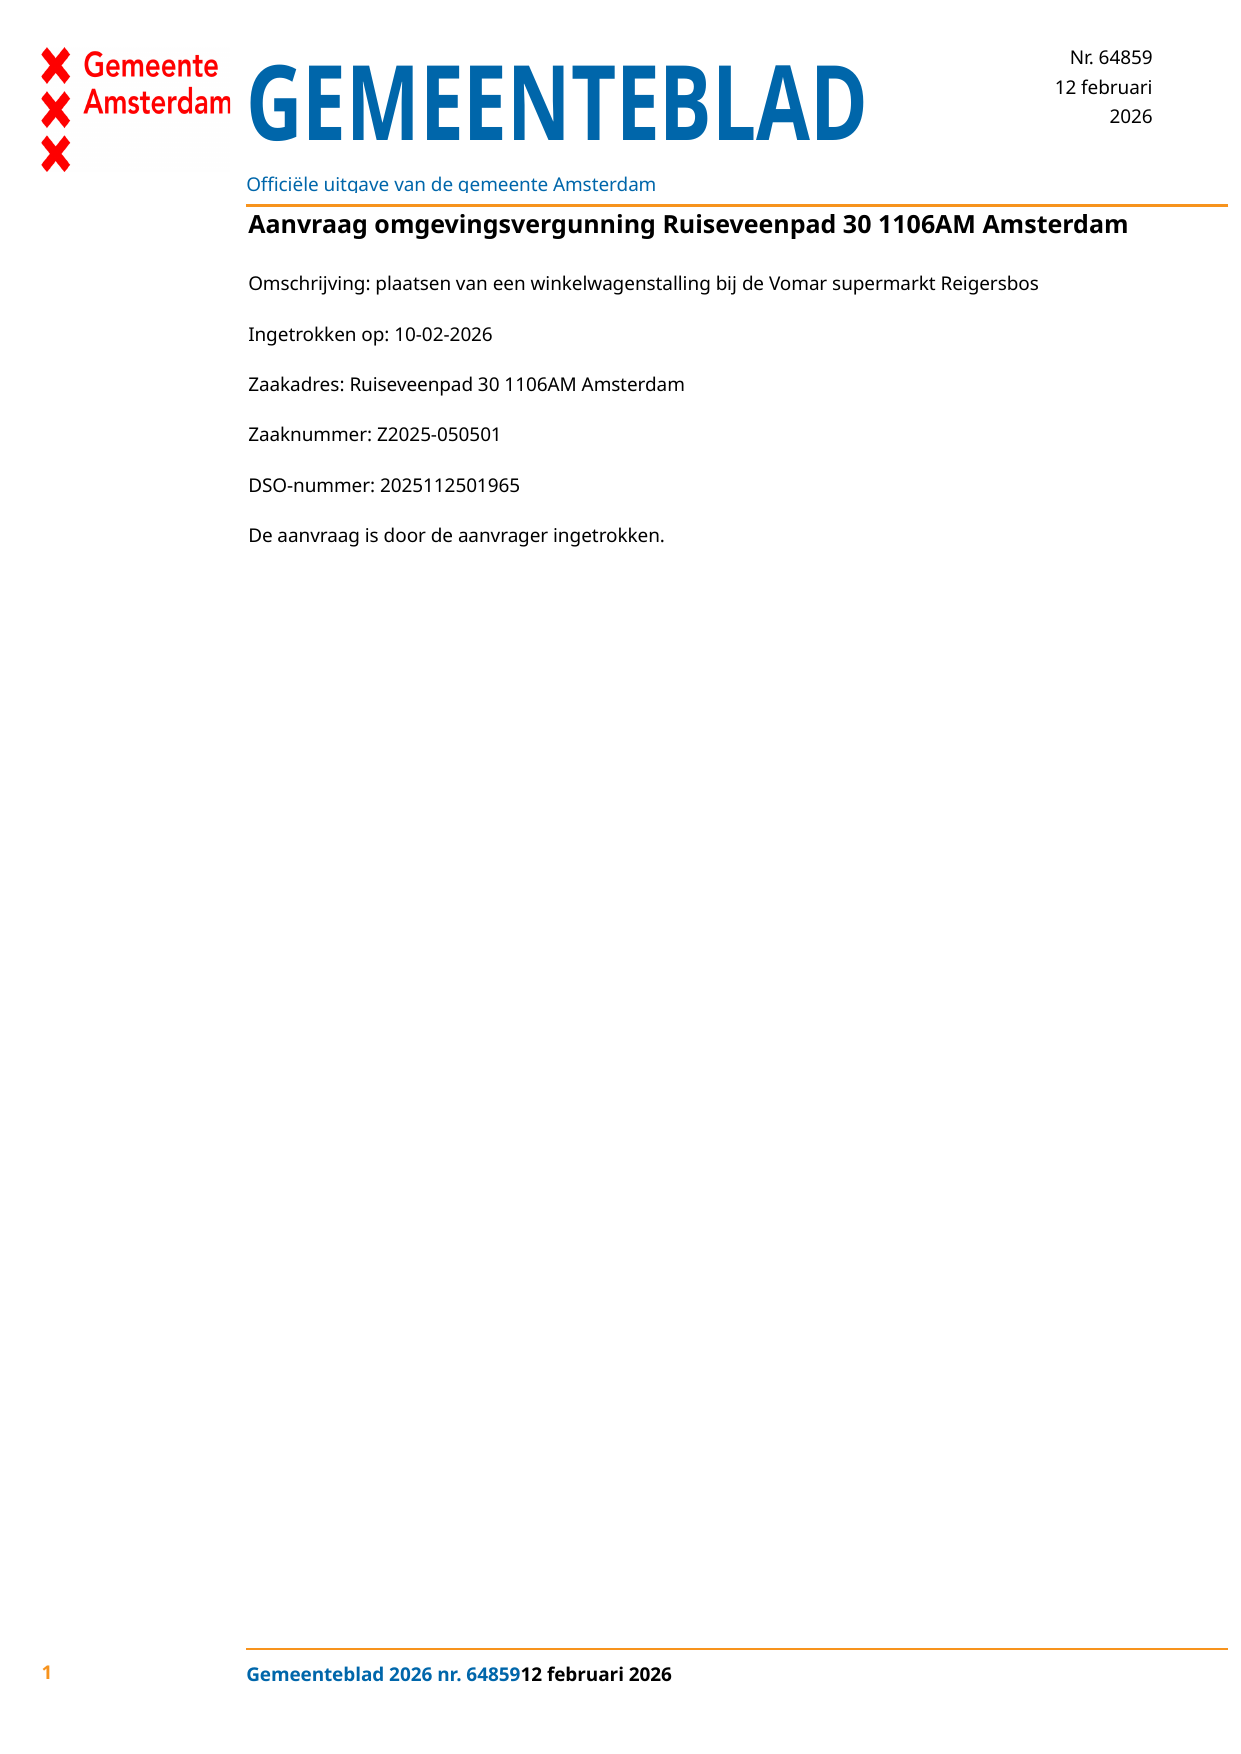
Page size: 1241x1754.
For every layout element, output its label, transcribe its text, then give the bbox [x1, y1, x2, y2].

text De aanvraag is door de aanvrager ingetrokken. [248, 522, 1152, 548]
text Zaaknummer: Z2025-050501 [248, 422, 1152, 447]
text DSO-nummer: 2025112501965 [248, 472, 1152, 498]
text Zaakadres: Ruiseveenpad 30 1106AM Amsterdam [248, 371, 1152, 397]
text Ingetrokken op: 10-02-2026 [248, 321, 1152, 346]
text Aanvraag omgevingsvergunning Ruiseveenpad 30 1106AM Amsterdam [248, 207, 1152, 241]
text Omschrijving: plaatsen van een winkelwagenstalling bij de Vomar supermarkt Reigersbos [248, 270, 1152, 296]
picture [41, 47, 231, 172]
